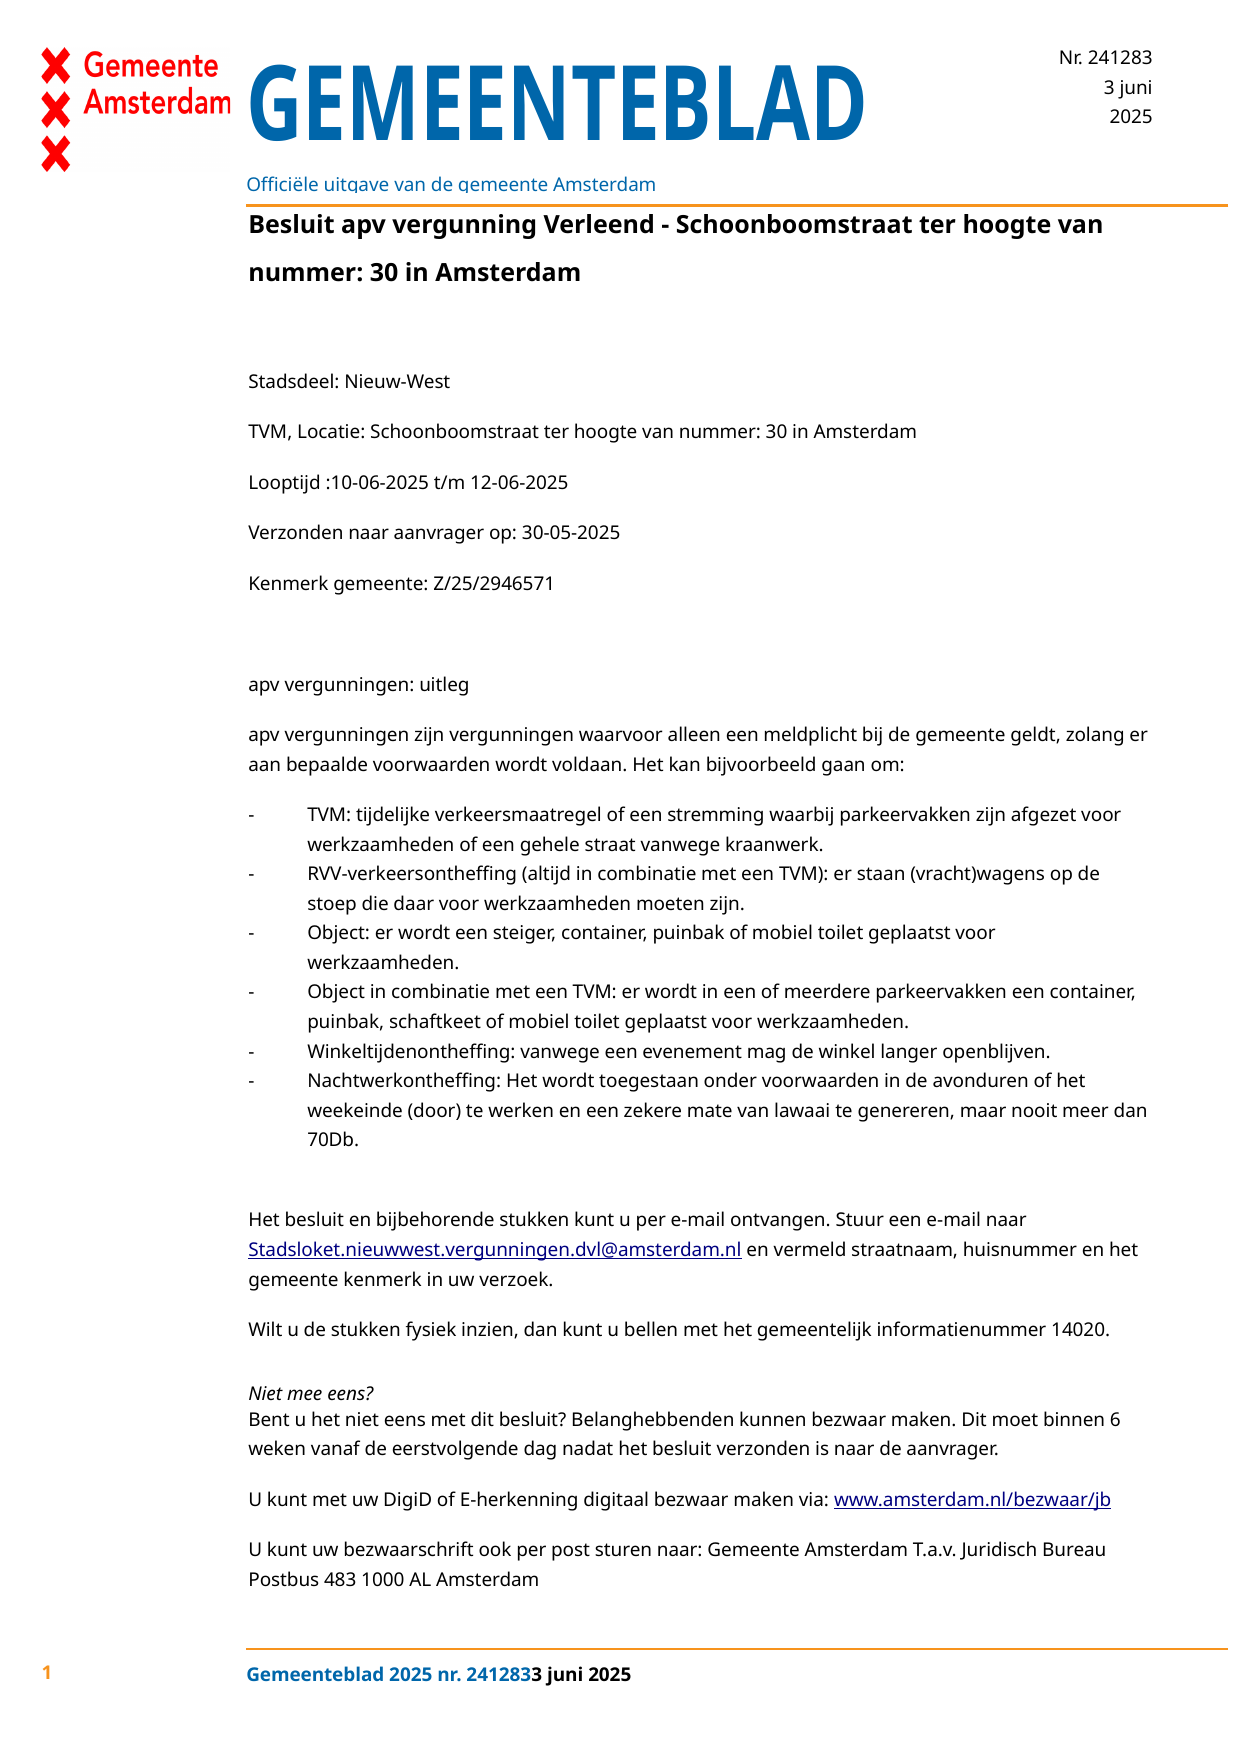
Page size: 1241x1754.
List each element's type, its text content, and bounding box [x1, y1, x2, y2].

text apv vergunningen zijn vergunningen waarvoor alleen een meldplicht bij de gemeente geldt, zolang er aan bepaalde voorwaarden wordt voldaan. Het kan bijvoorbeeld gaan om: [248, 721, 1152, 777]
text Kenmerk gemeente: Z/25/2946571 [248, 570, 1152, 596]
text Niet mee eens? [248, 1380, 1152, 1406]
text Bent u het niet eens met dit besluit? Belanghebbenden kunnen bezwaar maken. Dit moet binnen 6 weken vanaf de eerstvolgende dag nadat het besluit verzonden is naar de aanvrager. [248, 1406, 1152, 1461]
list TVM: tijdelijke verkeersmaatregel of een stremming waarbij parkeervakken zijn afgezet voor werkzaamheden of een gehele straat vanwege kraanwerk. [248, 801, 1152, 857]
text Besluit apv vergunning Verleend - Schoonboomstraat ter hoogte van nummer: 30 in Amsterdam [248, 207, 1152, 288]
list Winkeltijdenontheffing: vanwege een evenement mag de winkel langer openblijven. [248, 1038, 1152, 1064]
text U kunt met uw DigiD of E-herkenning digitaal bezwaar maken via: www.amsterdam.nl/bezwaar/jb [248, 1486, 1152, 1512]
text Wilt u de stukken fysiek inzien, dan kunt u bellen met het gemeentelijk informatienummer 14020. [248, 1316, 1152, 1342]
list Object in combinatie met een TVM: er wordt in een of meerdere parkeervakken een container, puinbak, schaftkeet of mobiel toilet geplaatst voor werkzaamheden. [248, 979, 1152, 1034]
list Nachtwerkontheffing: Het wordt toegestaan onder voorwaarden in de avonduren of het weekeinde (door) te werken en een zekere mate van lawaai te genereren, maar nooit meer dan 70Db. [248, 1067, 1152, 1152]
text Looptijd :10-06-2025 t/m 12-06-2025 [248, 469, 1152, 495]
list Object: er wordt een steiger, container, puinbak of mobiel toilet geplaatst voor werkzaamheden. [248, 919, 1152, 975]
text Het besluit en bijbehorende stukken kunt u per e-mail ontvangen. Stuur een e-mail naar Stadsloket.nieuwwest.vergunningen.dvl@amsterdam.nl en vermeld straatnaam, huisnummer en het gemeente kenmerk in uw verzoek. [248, 1207, 1152, 1292]
text apv vergunningen: uitleg [248, 671, 1152, 697]
picture [41, 47, 231, 172]
text Verzonden naar aanvrager op: 30-05-2025 [248, 519, 1152, 545]
text Stadsdeel: Nieuw-West [248, 368, 1152, 394]
text U kunt uw bezwaarschrift ook per post sturen naar: Gemeente Amsterdam T.a.v. Juridisch Bureau Postbus 483 1000 AL Amsterdam [248, 1536, 1152, 1592]
list RVV-verkeersontheffing (altijd in combinatie met een TVM): er staan (vracht)wagens op de stoep die daar voor werkzaamheden moeten zijn. [248, 860, 1152, 916]
text TVM, Locatie: Schoonboomstraat ter hoogte van nummer: 30 in Amsterdam [248, 419, 1152, 444]
